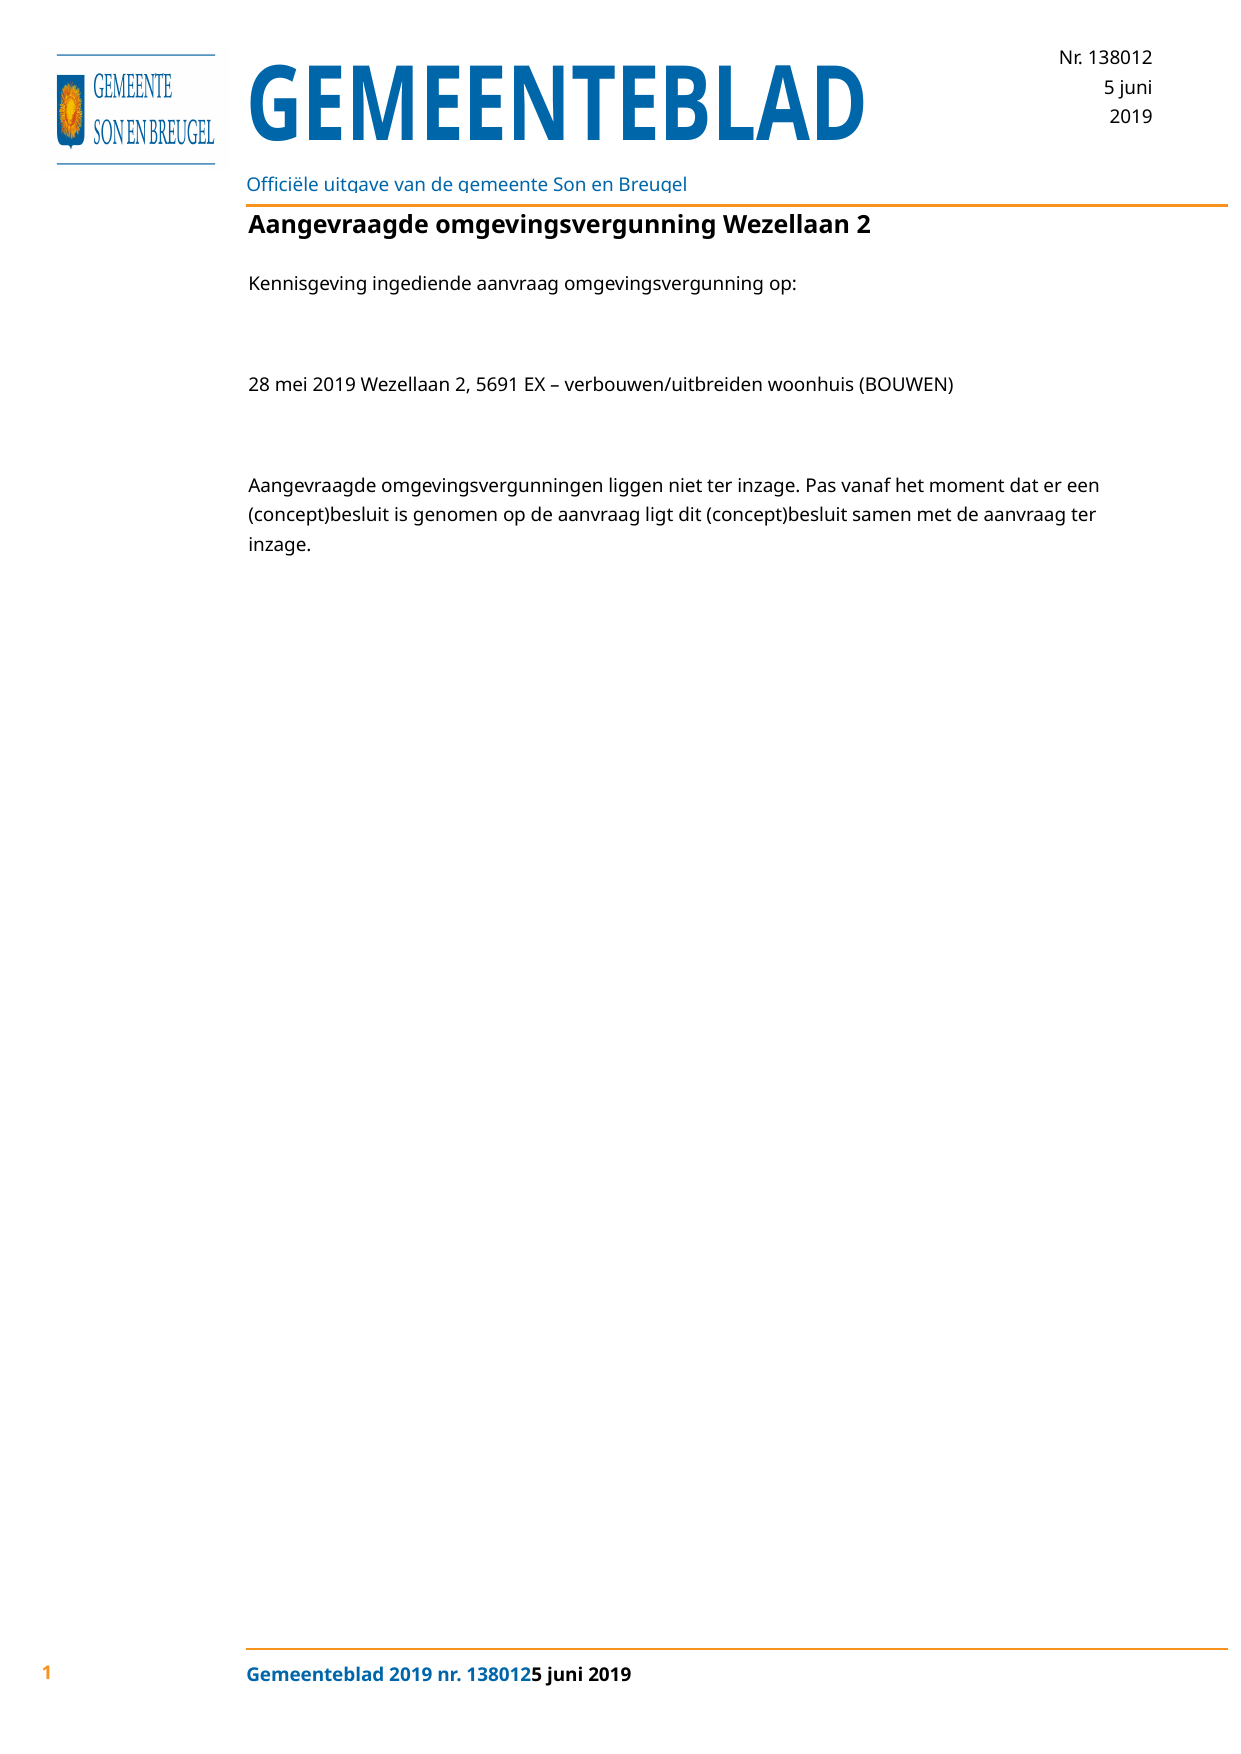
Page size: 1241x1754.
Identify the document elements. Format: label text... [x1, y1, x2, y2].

picture [41, 47, 231, 172]
text 28 mei 2019 Wezellaan 2, 5691 EX – verbouwen/uitbreiden woonhuis (BOUWEN) [248, 371, 1152, 397]
text Aangevraagde omgevingsvergunning Wezellaan 2 [248, 207, 1152, 241]
text Kennisgeving ingediende aanvraag omgevingsvergunning op: [248, 270, 1152, 296]
text Aangevraagde omgevingsvergunningen liggen niet ter inzage. Pas vanaf het moment dat er een (concept)besluit is genomen op de aanvraag ligt dit (concept)besluit samen met de aanvraag ter inzage. [248, 472, 1152, 557]
